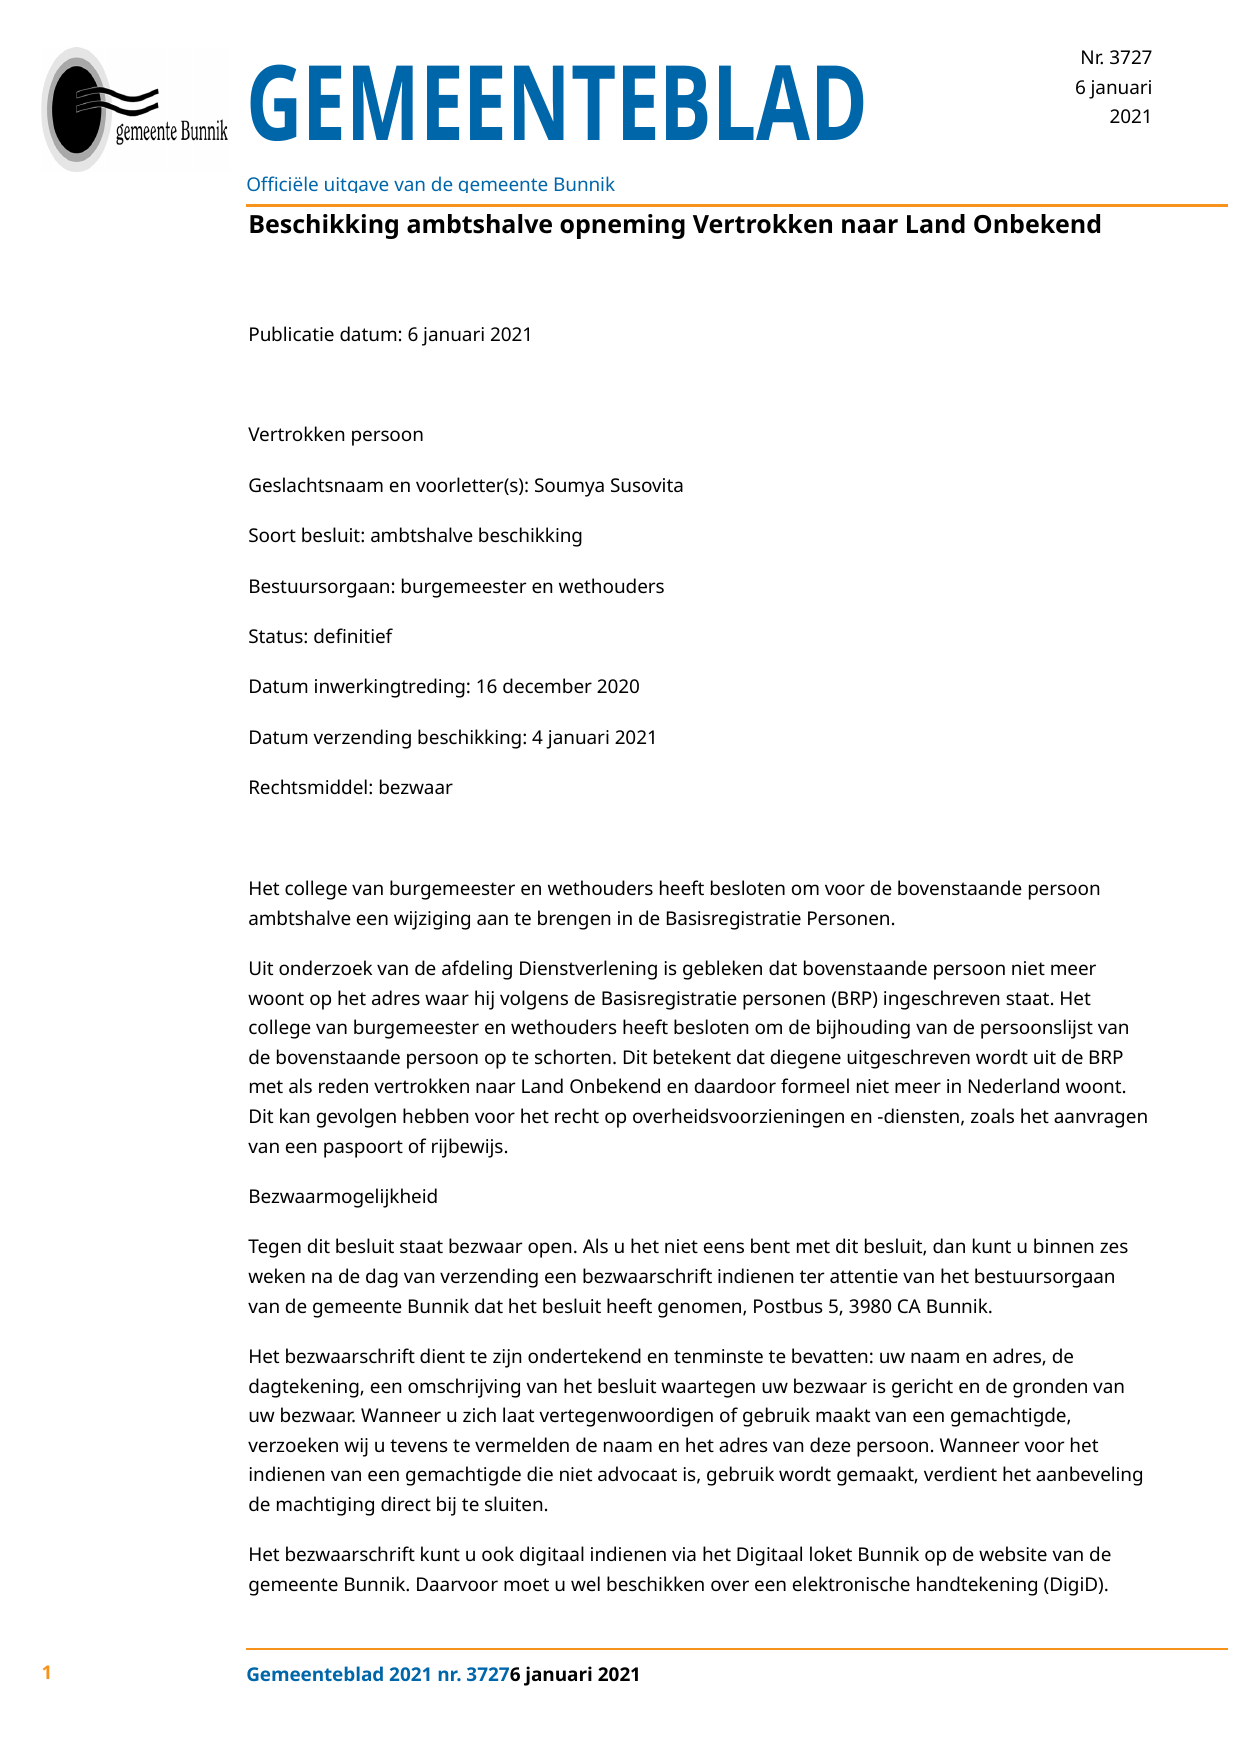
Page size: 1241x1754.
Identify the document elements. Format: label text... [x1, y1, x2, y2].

text Het college van burgemeester en wethouders heeft besloten om voor de bovenstaande persoon ambtshalve een wijziging aan te brengen in de Basisregistratie Personen. [248, 875, 1152, 931]
text Geslachtsnaam en voorletter(s): Soumya Susovita [248, 472, 1152, 498]
text Rechtsmiddel: bezwaar [248, 774, 1152, 800]
text Publicatie datum: 6 januari 2021 [248, 321, 1152, 346]
text Het bezwaarschrift kunt u ook digitaal indienen via het Digitaal loket Bunnik op de website van de gemeente Bunnik. Daarvoor moet u wel beschikken over een elektronische handtekening (DigiD). [248, 1542, 1152, 1597]
text Tegen dit besluit staat bezwaar open. Als u het niet eens bent met dit besluit, dan kunt u binnen zes weken na de dag van verzending een bezwaarschrift indienen ter attentie van het bestuursorgaan van de gemeente Bunnik dat het besluit heeft genomen, Postbus 5, 3980 CA Bunnik. [248, 1234, 1152, 1318]
text Datum inwerkingtreding: 16 december 2020 [248, 674, 1152, 699]
text Datum verzending beschikking: 4 januari 2021 [248, 724, 1152, 750]
text Het bezwaarschrift dient te zijn ondertekend en tenminste te bevatten: uw naam en adres, de dagtekening, een omschrijving van het besluit waartegen uw bezwaar is gericht en de gronden van uw bezwaar. Wanneer u zich laat vertegenwoordigen of gebruik maakt van een gemachtigde, verzoeken wij u tevens te vermelden de naam en het adres van deze persoon. Wanneer voor het indienen van een gemachtigde die niet advocaat is, gebruik wordt gemaakt, verdient het aanbeveling de machtiging direct bij te sluiten. [248, 1343, 1152, 1517]
text Bestuursorgaan: burgemeester en wethouders [248, 573, 1152, 598]
text Vertrokken persoon [248, 422, 1152, 447]
text Uit onderzoek van de afdeling Dienstverlening is gebleken dat bovenstaande persoon niet meer woont op het adres waar hij volgens de Basisregistratie personen (BRP) ingeschreven staat. Het college van burgemeester en wethouders heeft besloten om de bijhouding van de persoonslijst van de bovenstaande persoon op te schorten. Dit betekent dat diegene uitgeschreven wordt uit de BRP met als reden vertrokken naar Land Onbekend en daardoor formeel niet meer in Nederland woont. Dit kan gevolgen hebben voor het recht op overheidsvoorzieningen en -diensten, zoals het aanvragen van een paspoort of rijbewijs. [248, 955, 1152, 1158]
text Soort besluit: ambtshalve beschikking [248, 522, 1152, 548]
text Status: definitief [248, 623, 1152, 649]
picture [41, 47, 231, 172]
text Beschikking ambtshalve opneming Vertrokken naar Land Onbekend [248, 207, 1152, 241]
text Bezwaarmogelijkheid [248, 1183, 1152, 1209]
